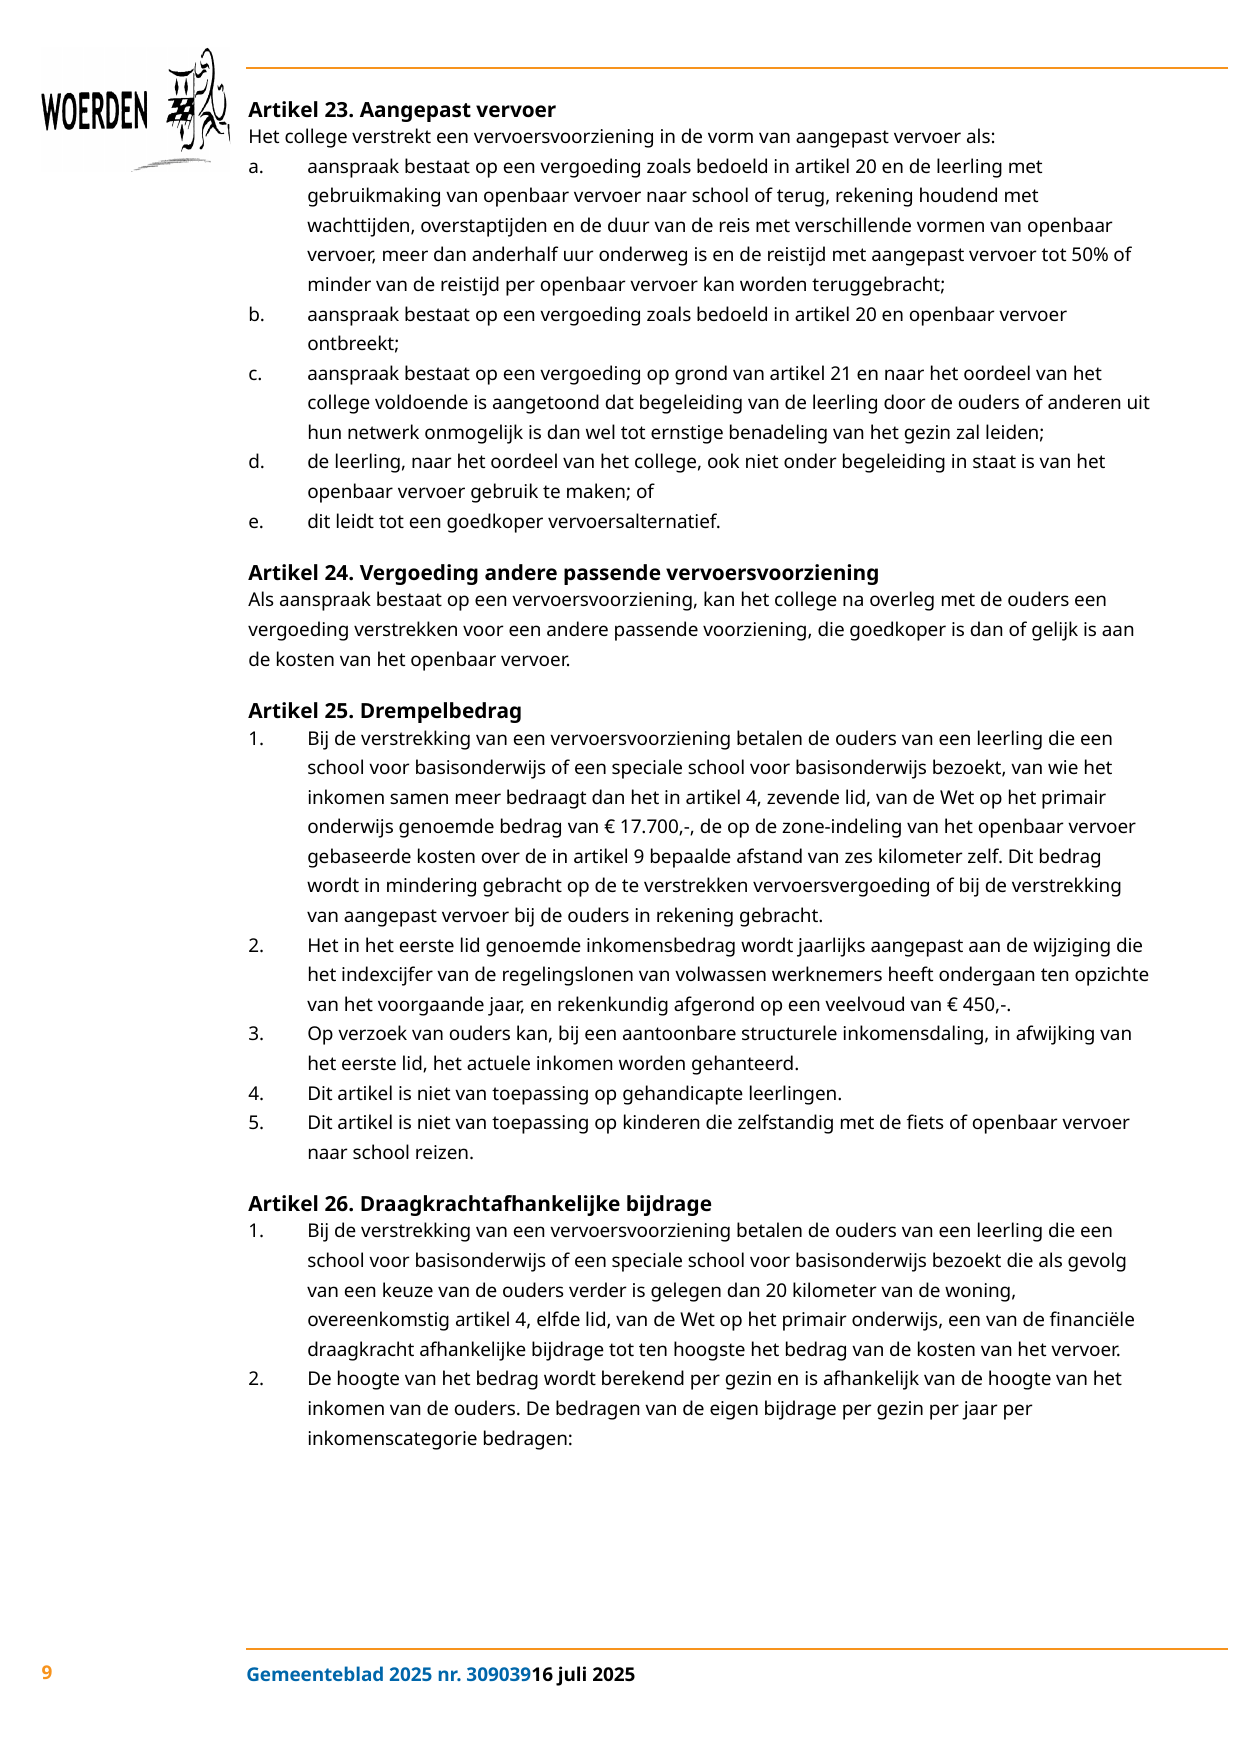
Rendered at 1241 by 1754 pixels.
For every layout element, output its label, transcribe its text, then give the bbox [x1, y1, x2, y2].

list De hoogte van het bedrag wordt berekend per gezin en is afhankelijk van de hoogte van het inkomen van de ouders. De bedragen van de eigen bijdrage per gezin per jaar per inkomenscategorie bedragen: [248, 1366, 1152, 1451]
text Artikel 25. Drempelbedrag [248, 696, 1152, 725]
text Artikel 24. Vergoeding andere passende vervoersvoorziening [248, 558, 1152, 587]
list aanspraak bestaat op een vergoeding zoals bedoeld in artikel 20 en openbaar vervoer ontbreekt; [248, 301, 1152, 356]
text Als aanspraak bestaat op een vervoersvoorziening, kan het college na overleg met de ouders een vergoeding verstrekken voor een andere passende voorziening, die goedkoper is dan of gelijk is aan de kosten van het openbaar vervoer. [248, 587, 1152, 672]
list aanspraak bestaat op een vergoeding zoals bedoeld in artikel 20 en de leerling met gebruikmaking van openbaar vervoer naar school of terug, rekening houdend met wachttijden, overstaptijden en de duur van de reis met verschillende vormen van openbaar vervoer, meer dan anderhalf uur onderweg is en de reistijd met aangepast vervoer tot 50% of minder van de reistijd per openbaar vervoer kan worden teruggebracht; [248, 153, 1152, 297]
list Dit artikel is niet van toepassing op gehandicapte leerlingen. [248, 1080, 1152, 1105]
list aanspraak bestaat op een vergoeding op grond van artikel 21 en naar het oordeel van het college voldoende is aangetoond dat begeleiding van de leerling door de ouders of anderen uit hun netwerk onmogelijk is dan wel tot ernstige benadeling van het gezin zal leiden; [248, 360, 1152, 445]
list Dit artikel is niet van toepassing op kinderen die zelfstandig met de fiets of openbaar vervoer naar school reizen. [248, 1109, 1152, 1164]
picture [41, 47, 231, 172]
text Artikel 26. Draagkrachtafhankelijke bijdrage [248, 1189, 1152, 1218]
list Het in het eerste lid genoemde inkomensbedrag wordt jaarlijks aangepast aan de wijziging die het indexcijfer van de regelingslonen van volwassen werknemers heeft ondergaan ten opzichte van het voorgaande jaar, en rekenkundig afgerond op een veelvoud van € 450,-. [248, 932, 1152, 1017]
list Op verzoek van ouders kan, bij een aantoonbare structurele inkomensdaling, in afwijking van het eerste lid, het actuele inkomen worden gehanteerd. [248, 1021, 1152, 1076]
list Bij de verstrekking van een vervoersvoorziening betalen de ouders van een leerling die een school voor basisonderwijs of een speciale school voor basisonderwijs bezoekt, van wie het inkomen samen meer bedraagt dan het in artikel 4, zevende lid, van de Wet op het primair onderwijs genoemde bedrag van € 17.700,-, de op de zone-indeling van het openbaar vervoer gebaseerde kosten over de in artikel 9 bepaalde afstand van zes kilometer zelf. Dit bedrag wordt in mindering gebracht op de te verstrekken vervoersvergoeding of bij de verstrekking van aangepast vervoer bij de ouders in rekening gebracht. [248, 725, 1152, 928]
list Bij de verstrekking van een vervoersvoorziening betalen de ouders van een leerling die een school voor basisonderwijs of een speciale school voor basisonderwijs bezoekt die als gevolg van een keuze van de ouders verder is gelegen dan 20 kilometer van de woning, overeenkomstig artikel 4, elfde lid, van de Wet op het primair onderwijs, een van de financiële draagkracht afhankelijke bijdrage tot ten hoogste het bedrag van de kosten van het vervoer. [248, 1218, 1152, 1362]
text Het college verstrekt een vervoersvoorziening in de vorm van aangepast vervoer als: [248, 123, 1152, 149]
text Artikel 23. Aangepast vervoer [248, 95, 1152, 123]
list dit leidt tot een goedkoper vervoersalternatief. [248, 508, 1152, 533]
list de leerling, naar het oordeel van het college, ook niet onder begeleiding in staat is van het openbaar vervoer gebruik te maken; of [248, 449, 1152, 504]
